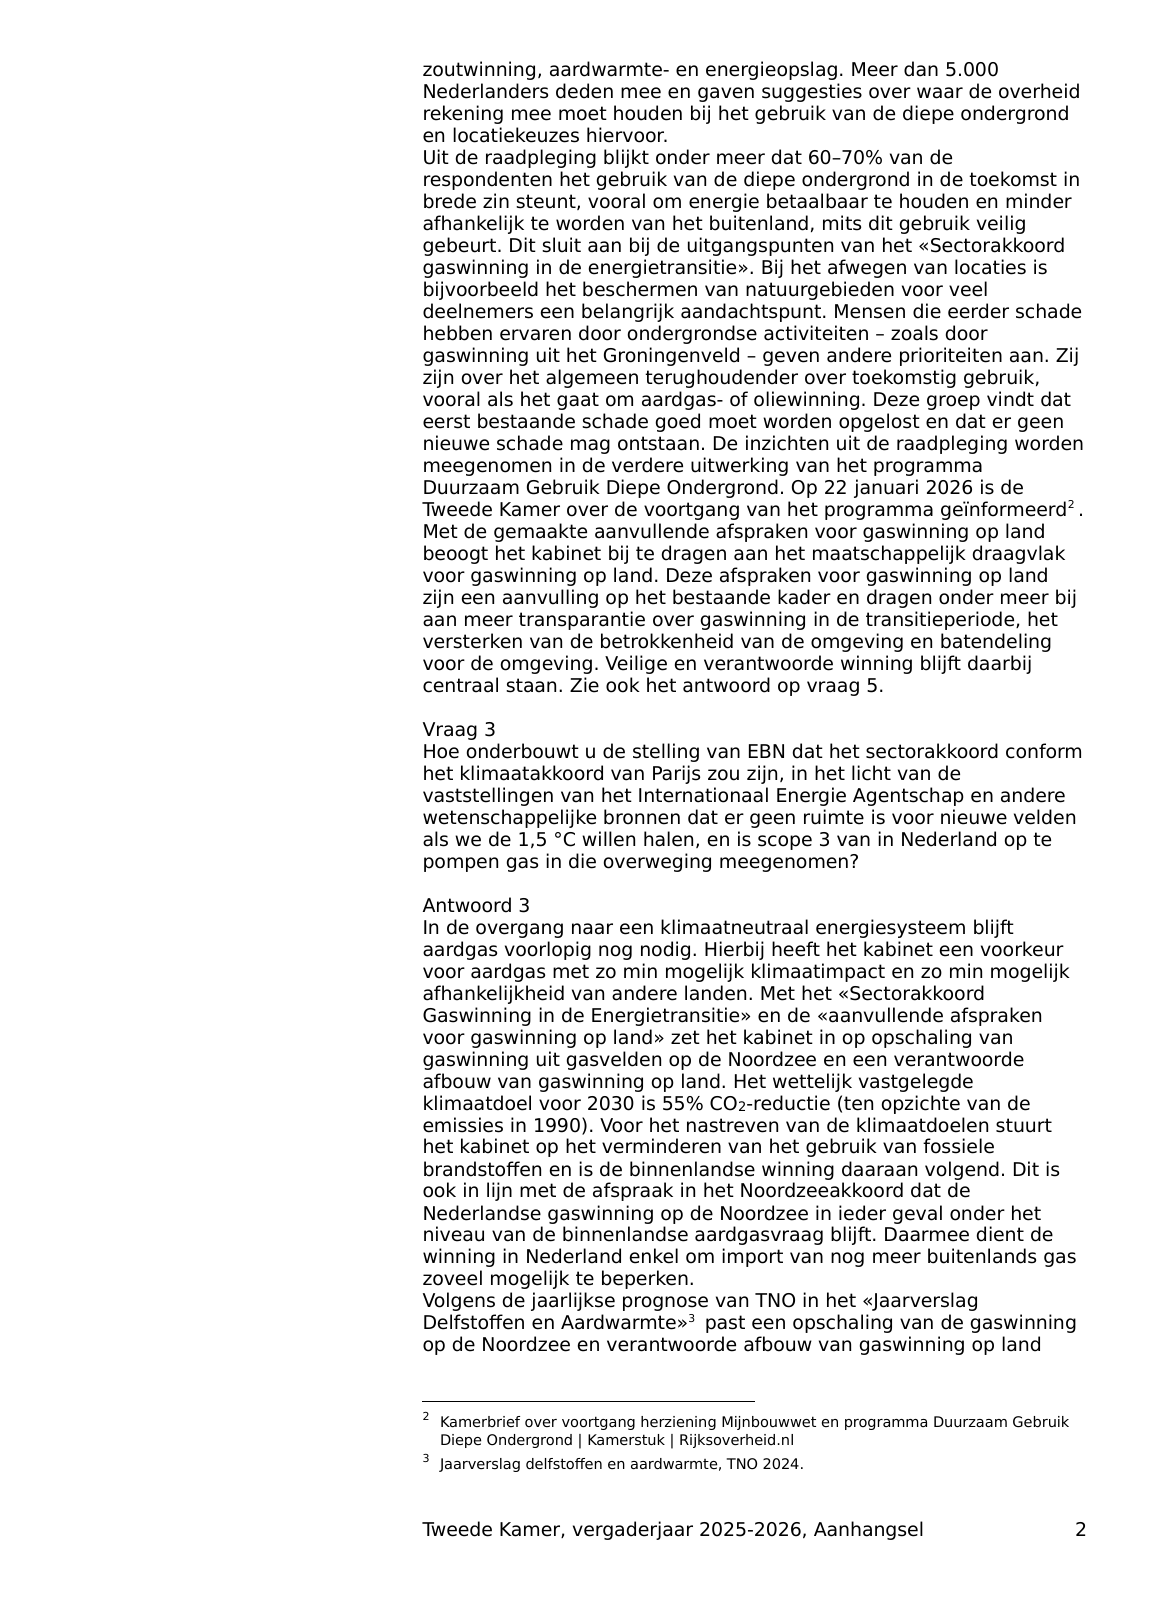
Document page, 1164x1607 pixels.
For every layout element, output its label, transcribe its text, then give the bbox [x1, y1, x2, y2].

text Kamerbrief over voortgang herziening Mijnbouwwet en programma Duurzaam Gebruik Diepe Ondergrond | Kamerstuk | Rijksoverheid.nl [422, 1410, 1087, 1449]
text Hoe onderbouwt u de stelling van EBN dat het sectorakkoord conform het klimaatakkoord van Parijs zou zijn, in het licht van de vaststellingen van het Internationaal Energie Agentschap en andere wetenschappelijke bronnen dat er geen ruimte is voor nieuwe velden als we de 1,5 °C willen halen, en is scope 3 van in Nederland op te pompen gas in die overweging meegenomen? [422, 741, 1087, 872]
text Met de gemaakte aanvullende afspraken voor gaswinning op land beoogt het kabinet bij te dragen aan het maatschappelijk draagvlak voor gaswinning op land. Deze afspraken voor gaswinning op land zijn een aanvulling op het bestaande kader en dragen onder meer bij aan meer transparantie over gaswinning in de transitieperiode, het versterken van de betrokkenheid van de omgeving en batendeling voor de omgeving. Veilige en verantwoorde winning blijft daarbij centraal staan. Zie ook het antwoord op vraag 5. [422, 521, 1087, 696]
text In de overgang naar een klimaatneutraal energiesysteem blijft aardgas voorlopig nog nodig. Hierbij heeft het kabinet een voorkeur voor aardgas met zo min mogelijk klimaatimpact en zo min mogelijk afhankelijkheid van andere landen. Met het «Sectorakkoord Gaswinning in de Energietransitie» en de «aanvullende afspraken voor gaswinning op land» zet het kabinet in op opschaling van gaswinning uit gasvelden op de Noordzee en een verantwoorde afbouw van gaswinning op land. Het wettelijk vastgelegde klimaatdoel voor 2030 is 55% CO2-reductie (ten opzichte van de emissies in 1990). Voor het nastreven van de klimaatdoelen stuurt het kabinet op het verminderen van het gebruik van fossiele brandstoffen en is de binnenlandse winning daaraan volgend. Dit is ook in lijn met de afspraak in het Noordzeeakkoord dat de Nederlandse gaswinning op de Noordzee in ieder geval onder het niveau van de binnenlandse aardgasvraag blijft. Daarmee dient de winning in Nederland enkel om import van nog meer buitenlands gas zoveel mogelijk te beperken. [422, 917, 1087, 1290]
text zoutwinning, aardwarmte- en energieopslag. Meer dan 5.000 Nederlanders deden mee en gaven suggesties over waar de overheid rekening mee moet houden bij het gebruik van de diepe ondergrond en locatiekeuzes hiervoor. [422, 59, 1087, 147]
text Volgens de jaarlijkse prognose van TNO in het «Jaarverslag Delfstoffen en Aardwarmte» past een opschaling van de gaswinning op de Noordzee en verantwoorde afbouw van gaswinning op land [422, 1290, 1087, 1356]
text Jaarverslag delfstoffen en aardwarmte, TNO 2024. [422, 1452, 1087, 1474]
text Vraag 3 [422, 719, 1087, 741]
text Antwoord 3 [422, 895, 1087, 917]
text Uit de raadpleging blijkt onder meer dat 60–70% van de respondenten het gebruik van de diepe ondergrond in de toekomst in brede zin steunt, vooral om energie betaalbaar te houden en minder afhankelijk te worden van het buitenland, mits dit gebruik veilig gebeurt. Dit sluit aan bij de uitgangspunten van het «Sectorakkoord gaswinning in de energietransitie». Bij het afwegen van locaties is bijvoorbeeld het beschermen van natuurgebieden voor veel deelnemers een belangrijk aandachtspunt. Mensen die eerder schade hebben ervaren door ondergrondse activiteiten – zoals door gaswinning uit het Groningenveld – geven andere prioriteiten aan. Zij zijn over het algemeen terughoudender over toekomstig gebruik, vooral als het gaat om aardgas- of oliewinning. Deze groep vindt dat eerst bestaande schade goed moet worden opgelost en dat er geen nieuwe schade mag ontstaan. De inzichten uit de raadpleging worden meegenomen in de verdere uitwerking van het programma Duurzaam Gebruik Diepe Ondergrond. Op 22 januari 2026 is de Tweede Kamer over de voortgang van het programma geïnformeerd. [422, 147, 1087, 521]
